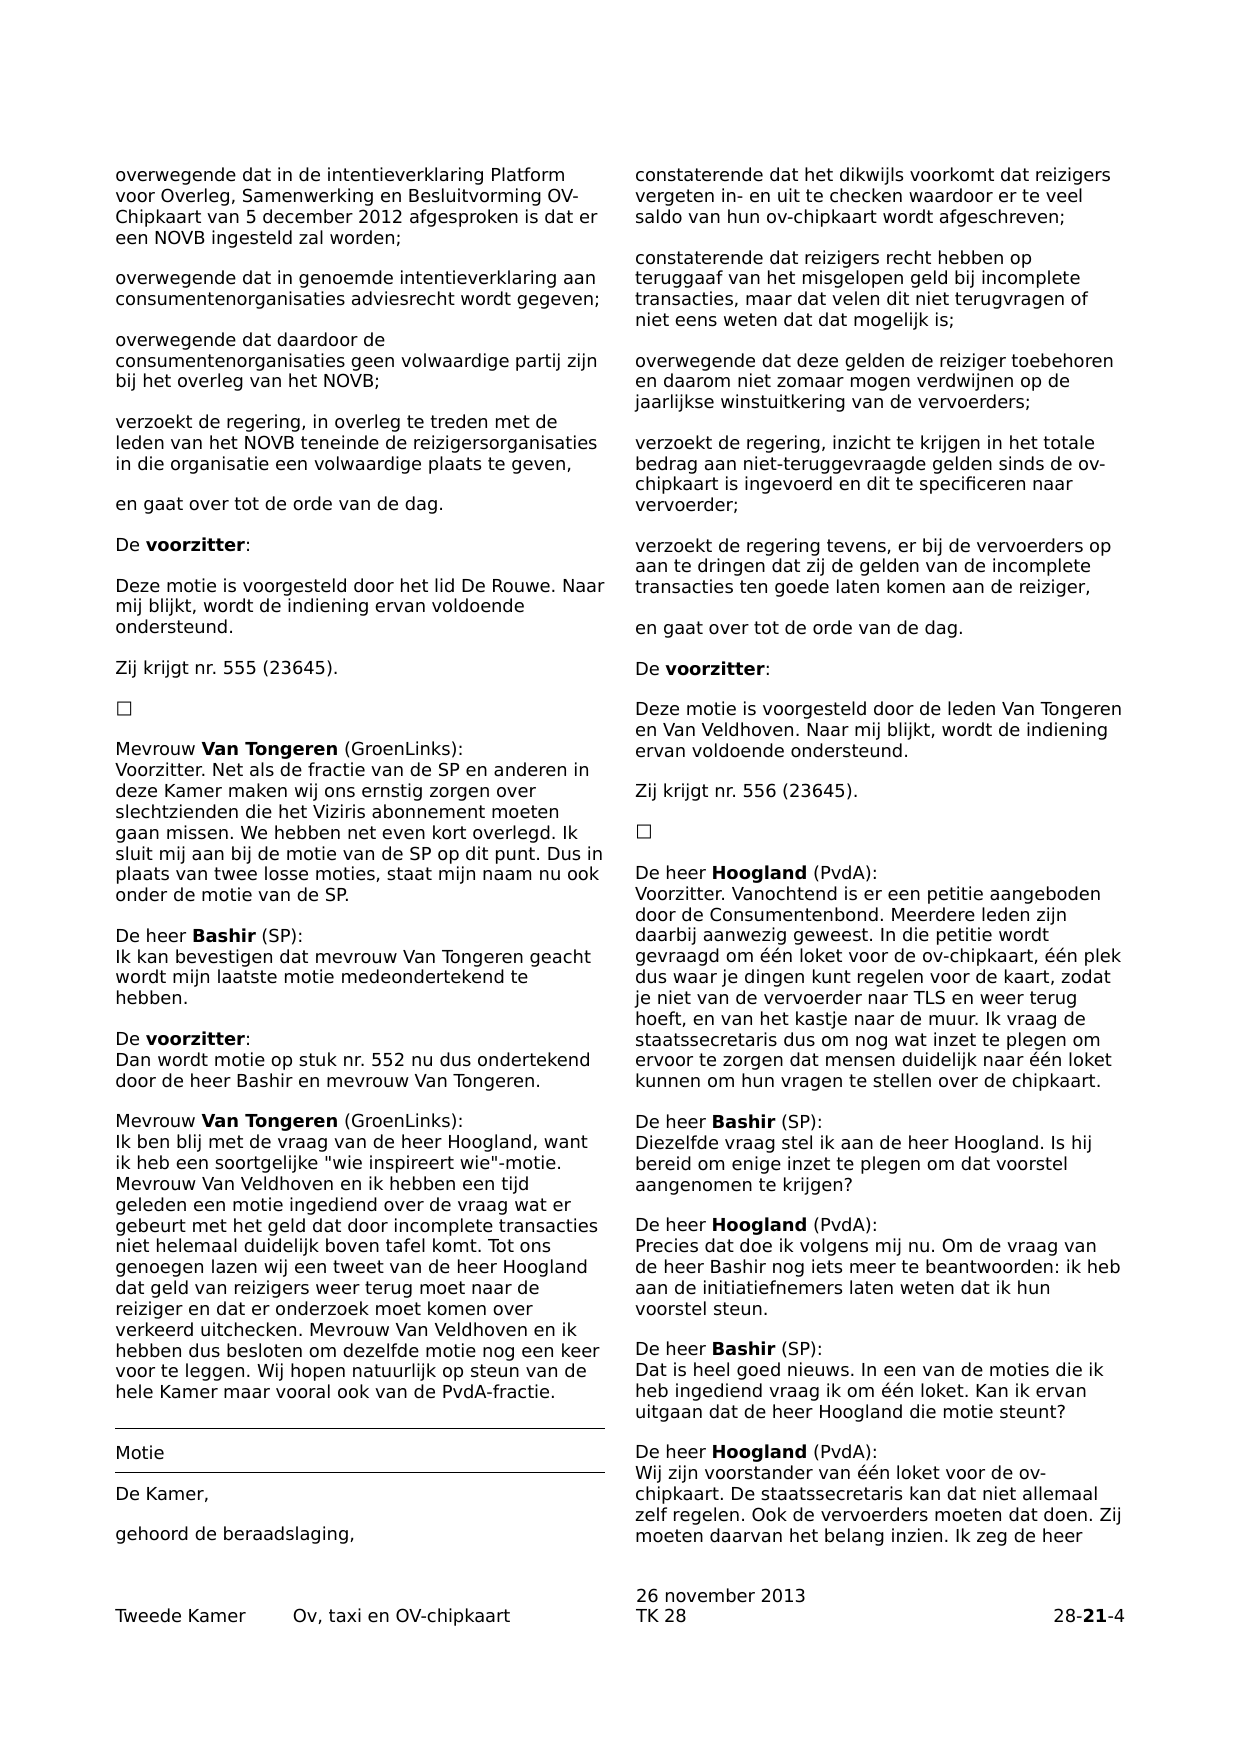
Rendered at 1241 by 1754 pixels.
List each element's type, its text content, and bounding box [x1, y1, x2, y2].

text Mevrouw Van Tongeren (GroenLinks): [115, 1111, 605, 1132]
text Dat is heel goed nieuws. In een van de moties die ik heb ingediend vraag ik om één loket. Kan ik ervan uitgaan dat de heer Hoogland die motie steunt? [635, 1360, 1125, 1422]
text overwegende dat in genoemde intentieverklaring aan consumentenorganisaties adviesrecht wordt gegeven; [115, 268, 605, 310]
text ⬜ [635, 822, 1125, 843]
text en gaat over tot de orde van de dag. [115, 494, 605, 515]
text Wij zijn voorstander van één loket voor de ov-chipkaart. De staatssecretaris kan dat niet allemaal zelf regelen. Ook de vervoerders moeten dat doen. Zij moeten daarvan het belang inzien. Ik zeg de heer [635, 1463, 1125, 1546]
text constaterende dat het dikwijls voorkomt dat reizigers vergeten in- en uit te checken waardoor er te veel saldo van hun ov-chipkaart wordt afgeschreven; [635, 165, 1125, 227]
text De heer Hoogland (PvdA): [635, 1442, 1125, 1463]
text overwegende dat deze gelden de reiziger toebehoren en daarom niet zomaar mogen verdwijnen op de jaarlijkse winstuitkering van de vervoerders; [635, 350, 1125, 413]
text De heer Hoogland (PvdA): [635, 1215, 1125, 1236]
text overwegende dat in de intentieverklaring Platform voor Overleg, Samenwerking en Besluitvorming OV-Chipkaart van 5 december 2012 afgesproken is dat er een NOVB ingesteld zal worden; [115, 165, 605, 248]
text Motie [115, 1443, 605, 1463]
text De heer Bashir (SP): [115, 926, 605, 946]
text verzoekt de regering tevens, er bij de vervoerders op aan te dringen dat zij de gelden van de incomplete transacties ten goede laten komen aan de reiziger, [635, 536, 1125, 598]
text De heer Bashir (SP): [635, 1339, 1125, 1360]
text Precies dat doe ik volgens mij nu. Om de vraag van de heer Bashir nog iets meer te beantwoorden: ik heb aan de initiatiefnemers laten weten dat ik hun voorstel steun. [635, 1236, 1125, 1319]
text en gaat over tot de orde van de dag. [635, 618, 1125, 638]
text verzoekt de regering, inzicht te krijgen in het totale bedrag aan niet-teruggevraagde gelden sinds de ov-chipkaart is ingevoerd en dit te specificeren naar vervoerder; [635, 433, 1125, 516]
text ⬜ [115, 698, 605, 719]
text De heer Hoogland (PvdA): [635, 863, 1125, 883]
text Deze motie is voorgesteld door de leden Van Tongeren en Van Veldhoven. Naar mij blijkt, wordt de indiening ervan voldoende ondersteund. [635, 699, 1125, 761]
text gehoord de beraadslaging, [115, 1524, 605, 1545]
text Zij krijgt nr. 556 (23645). [635, 781, 1125, 802]
text Ik kan bevestigen dat mevrouw Van Tongeren geacht wordt mijn laatste motie medeondertekend te hebben. [115, 946, 605, 1009]
text De voorzitter: [115, 1029, 605, 1050]
text De heer Bashir (SP): [635, 1112, 1125, 1133]
text De Kamer, [115, 1483, 605, 1504]
text overwegende dat daardoor de consumentenorganisaties geen volwaardige partij zijn bij het overleg van het NOVB; [115, 330, 605, 392]
text Ik ben blij met de vraag van de heer Hoogland, want ik heb een soortgelijke "wie inspireert wie"-motie. Mevrouw Van Veldhoven en ik hebben een tijd geleden een motie ingediend over de vraag wat er gebeurt met het geld dat door incomplete transacties niet helemaal duidelijk boven tafel komt. Tot ons genoegen lazen wij een tweet van de heer Hoogland dat geld van reizigers weer terug moet naar de reiziger en dat er onderzoek moet komen over verkeerd uitchecken. Mevrouw Van Veldhoven en ik hebben dus besloten om dezelfde motie nog een keer voor te leggen. Wij hopen natuurlijk op steun van de hele Kamer maar vooral ook van de PvdA-fractie. [115, 1132, 605, 1403]
text De voorzitter: [115, 535, 605, 556]
text Dan wordt motie op stuk nr. 552 nu dus ondertekend door de heer Bashir en mevrouw Van Tongeren. [115, 1050, 605, 1091]
text constaterende dat reizigers recht hebben op teruggaaf van het misgelopen geld bij incomplete transacties, maar dat velen dit niet terugvragen of niet eens weten dat dat mogelijk is; [635, 247, 1125, 330]
text Voorzitter. Net als de fractie van de SP en anderen in deze Kamer maken wij ons ernstig zorgen over slechtzienden die het Viziris abonnement moeten gaan missen. We hebben net even kort overlegd. Ik sluit mij aan bij de motie van de SP op dit punt. Dus in plaats van twee losse moties, staat mijn naam nu ook onder de motie van de SP. [115, 760, 605, 906]
text Diezelfde vraag stel ik aan de heer Hoogland. Is hij bereid om enige inzet te plegen om dat voorstel aangenomen te krijgen? [635, 1133, 1125, 1195]
text Deze motie is voorgesteld door het lid De Rouwe. Naar mij blijkt, wordt de indiening ervan voldoende ondersteund. [115, 576, 605, 638]
text De voorzitter: [635, 658, 1125, 679]
text Voorzitter. Vanochtend is er een petitie aangeboden door de Consumentenbond. Meerdere leden zijn daarbij aanwezig geweest. In die petitie wordt gevraagd om één loket voor de ov-chipkaart, één plek dus waar je dingen kunt regelen voor de kaart, zodat je niet van de vervoerder naar TLS en weer terug hoeft, en van het kastje naar de muur. Ik vraag de staatssecretaris dus om nog wat inzet te plegen om ervoor te zorgen dat mensen duidelijk naar één loket kunnen om hun vragen te stellen over de chipkaart. [635, 883, 1125, 1092]
text Mevrouw Van Tongeren (GroenLinks): [115, 739, 605, 760]
text verzoekt de regering, in overleg te treden met de leden van het NOVB teneinde de reizigersorganisaties in die organisatie een volwaardige plaats te geven, [115, 412, 605, 474]
text Zij krijgt nr. 555 (23645). [115, 658, 605, 678]
